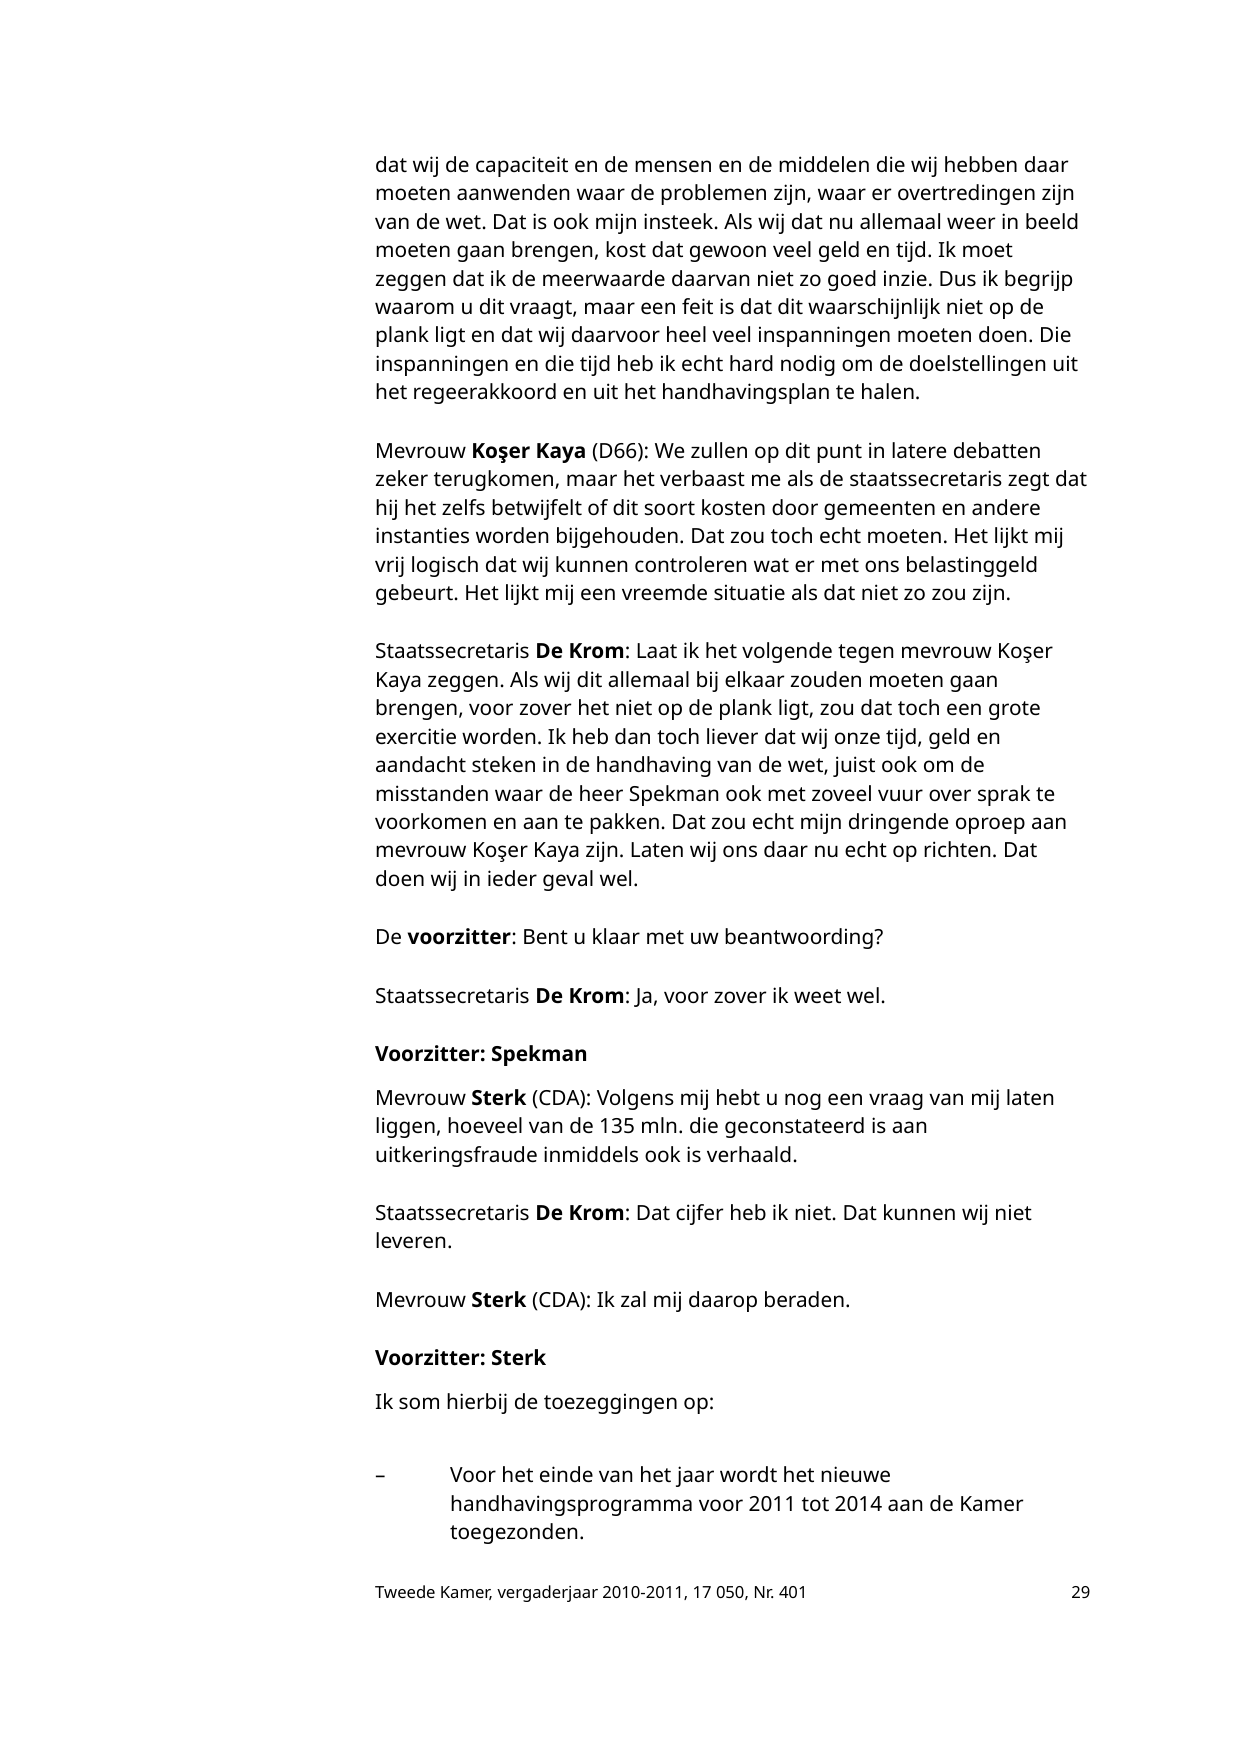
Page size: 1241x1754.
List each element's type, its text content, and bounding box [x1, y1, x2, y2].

text dat wij de capaciteit en de mensen en de middelen die wij hebben daar moeten aanwenden waar de problemen zijn, waar er overtredingen zijn van de wet. Dat is ook mijn insteek. Als wij dat nu allemaal weer in beeld moeten gaan brengen, kost dat gewoon veel geld en tijd. Ik moet zeggen dat ik de meerwaarde daarvan niet zo goed inzie. Dus ik begrijp waarom u dit vraagt, maar een feit is dat dit waarschijnlijk niet op de plank ligt en dat wij daarvoor heel veel inspanningen moeten doen. Die inspanningen en die tijd heb ik echt hard nodig om de doelstellingen uit het regeerakkoord en uit het handhavingsplan te halen. [375, 150, 1090, 406]
text Mevrouw Sterk (CDA): Volgens mij hebt u nog een vraag van mij laten liggen, hoeveel van de 135 mln. die geconstateerd is aan uitkeringsfraude inmiddels ook is verhaald. [375, 1083, 1090, 1168]
text Mevrouw Koşer Kaya (D66): We zullen op dit punt in latere debatten zeker terugkomen, maar het verbaast me als de staatssecretaris zegt dat hij het zelfs betwijfelt of dit soort kosten door gemeenten en andere instanties worden bijgehouden. Dat zou toch echt moeten. Het lijkt mij vrij logisch dat wij kunnen controleren wat er met ons belastinggeld gebeurt. Het lijkt mij een vreemde situatie als dat niet zo zou zijn. [375, 436, 1090, 607]
text Ik som hierbij de toezeggingen op: [375, 1387, 1090, 1415]
text Voorzitter: Spekman [375, 1039, 1090, 1068]
text Staatssecretaris De Krom: Dat cijfer heb ik niet. Dat kunnen wij niet leveren. [375, 1198, 1090, 1255]
text Voorzitter: Sterk [375, 1343, 1090, 1372]
list Voor het einde van het jaar wordt het nieuwe handhavingsprogramma voor 2011 tot 2014 aan de Kamer toegezonden. [375, 1460, 1090, 1546]
text De voorzitter: Bent u klaar met uw beantwoording? [375, 922, 1090, 951]
text Staatssecretaris De Krom: Ja, voor zover ik weet wel. [375, 981, 1090, 1009]
text Mevrouw Sterk (CDA): Ik zal mij daarop beraden. [375, 1285, 1090, 1313]
text Staatssecretaris De Krom: Laat ik het volgende tegen mevrouw Koşer Kaya zeggen. Als wij dit allemaal bij elkaar zouden moeten gaan brengen, voor zover het niet op de plank ligt, zou dat toch een grote exercitie worden. Ik heb dan toch liever dat wij onze tijd, geld en aandacht steken in de handhaving van de wet, juist ook om de misstanden waar de heer Spekman ook met zoveel vuur over sprak te voorkomen en aan te pakken. Dat zou echt mijn dringende oproep aan mevrouw Koşer Kaya zijn. Laten wij ons daar nu echt op richten. Dat doen wij in ieder geval wel. [375, 637, 1090, 892]
